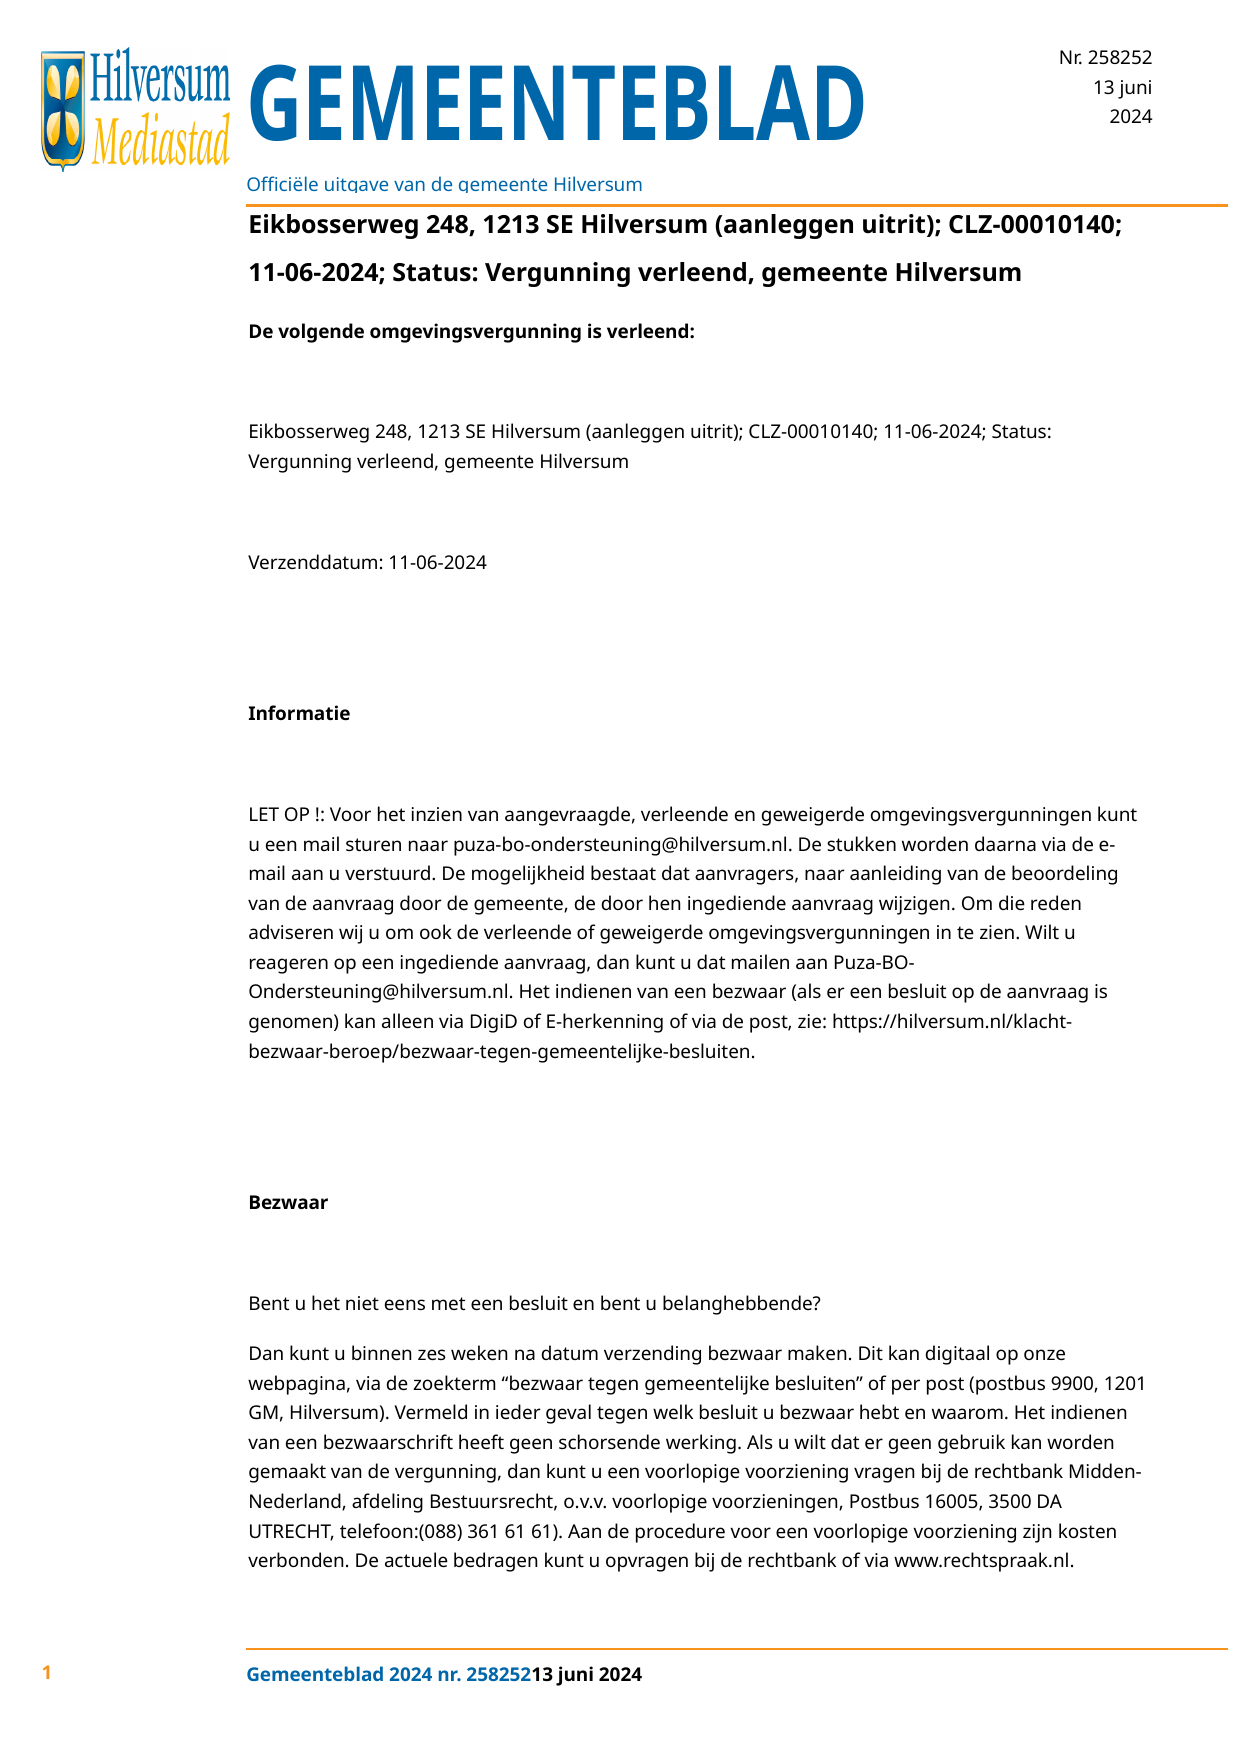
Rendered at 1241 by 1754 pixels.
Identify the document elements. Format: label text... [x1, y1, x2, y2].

text Informatie [248, 700, 1152, 726]
text Verzenddatum: 11-06-2024 [248, 549, 1152, 575]
text LET OP !: Voor het inzien van aangevraagde, verleende en geweigerde omgevingsvergunningen kunt u een mail sturen naar puza-bo-ondersteuning@hilversum.nl. De stukken worden daarna via de e-mail aan u verstuurd. De mogelijkheid bestaat dat aanvragers, naar aanleiding van de beoordeling van de aanvraag door de gemeente, de door hen ingediende aanvraag wijzigen. Om die reden adviseren wij u om ook de verleende of geweigerde omgevingsvergunningen in te zien. Wilt u reageren op een ingediende aanvraag, dan kunt u dat mailen aan Puza-BO-Ondersteuning@hilversum.nl. Het indienen van een bezwaar (als er een besluit op de aanvraag is genomen) kan alleen via DigiD of E-herkenning of via de post, zie: https://hilversum.nl/klacht-bezwaar-beroep/bezwaar-tegen-gemeentelijke-besluiten. [248, 801, 1152, 1064]
text Dan kunt u binnen zes weken na datum verzending bezwaar maken. Dit kan digitaal op onze webpagina, via de zoekterm “bezwaar tegen gemeentelijke besluiten” of per post (postbus 9900, 1201 GM, Hilversum). Vermeld in ieder geval tegen welk besluit u bezwaar hebt en waarom. Het indienen van een bezwaarschrift heeft geen schorsende werking. Als u wilt dat er geen gebruik kan worden gemaakt van de vergunning, dan kunt u een voorlopige voorziening vragen bij de rechtbank Midden-Nederland, afdeling Bestuursrecht, o.v.v. voorlopige voorzieningen, Postbus 16005, 3500 DA UTRECHT, telefoon:(088) 361 61 61). Aan de procedure voor een voorlopige voorziening zijn kosten verbonden. De actuele bedragen kunt u opvragen bij de rechtbank of via www.rechtspraak.nl. [248, 1340, 1152, 1573]
text Eikbosserweg 248, 1213 SE Hilversum (aanleggen uitrit); CLZ-00010140; 11-06-2024; Status: Vergunning verleend, gemeente Hilversum [248, 207, 1152, 288]
text Bezwaar [248, 1189, 1152, 1215]
picture [41, 47, 231, 172]
text De volgende omgevingsvergunning is verleend: [248, 318, 1152, 344]
text Bent u het niet eens met een besluit en bent u belanghebbende? [248, 1290, 1152, 1316]
text Eikbosserweg 248, 1213 SE Hilversum (aanleggen uitrit); CLZ-00010140; 11-06-2024; Status: Vergunning verleend, gemeente Hilversum [248, 419, 1152, 474]
